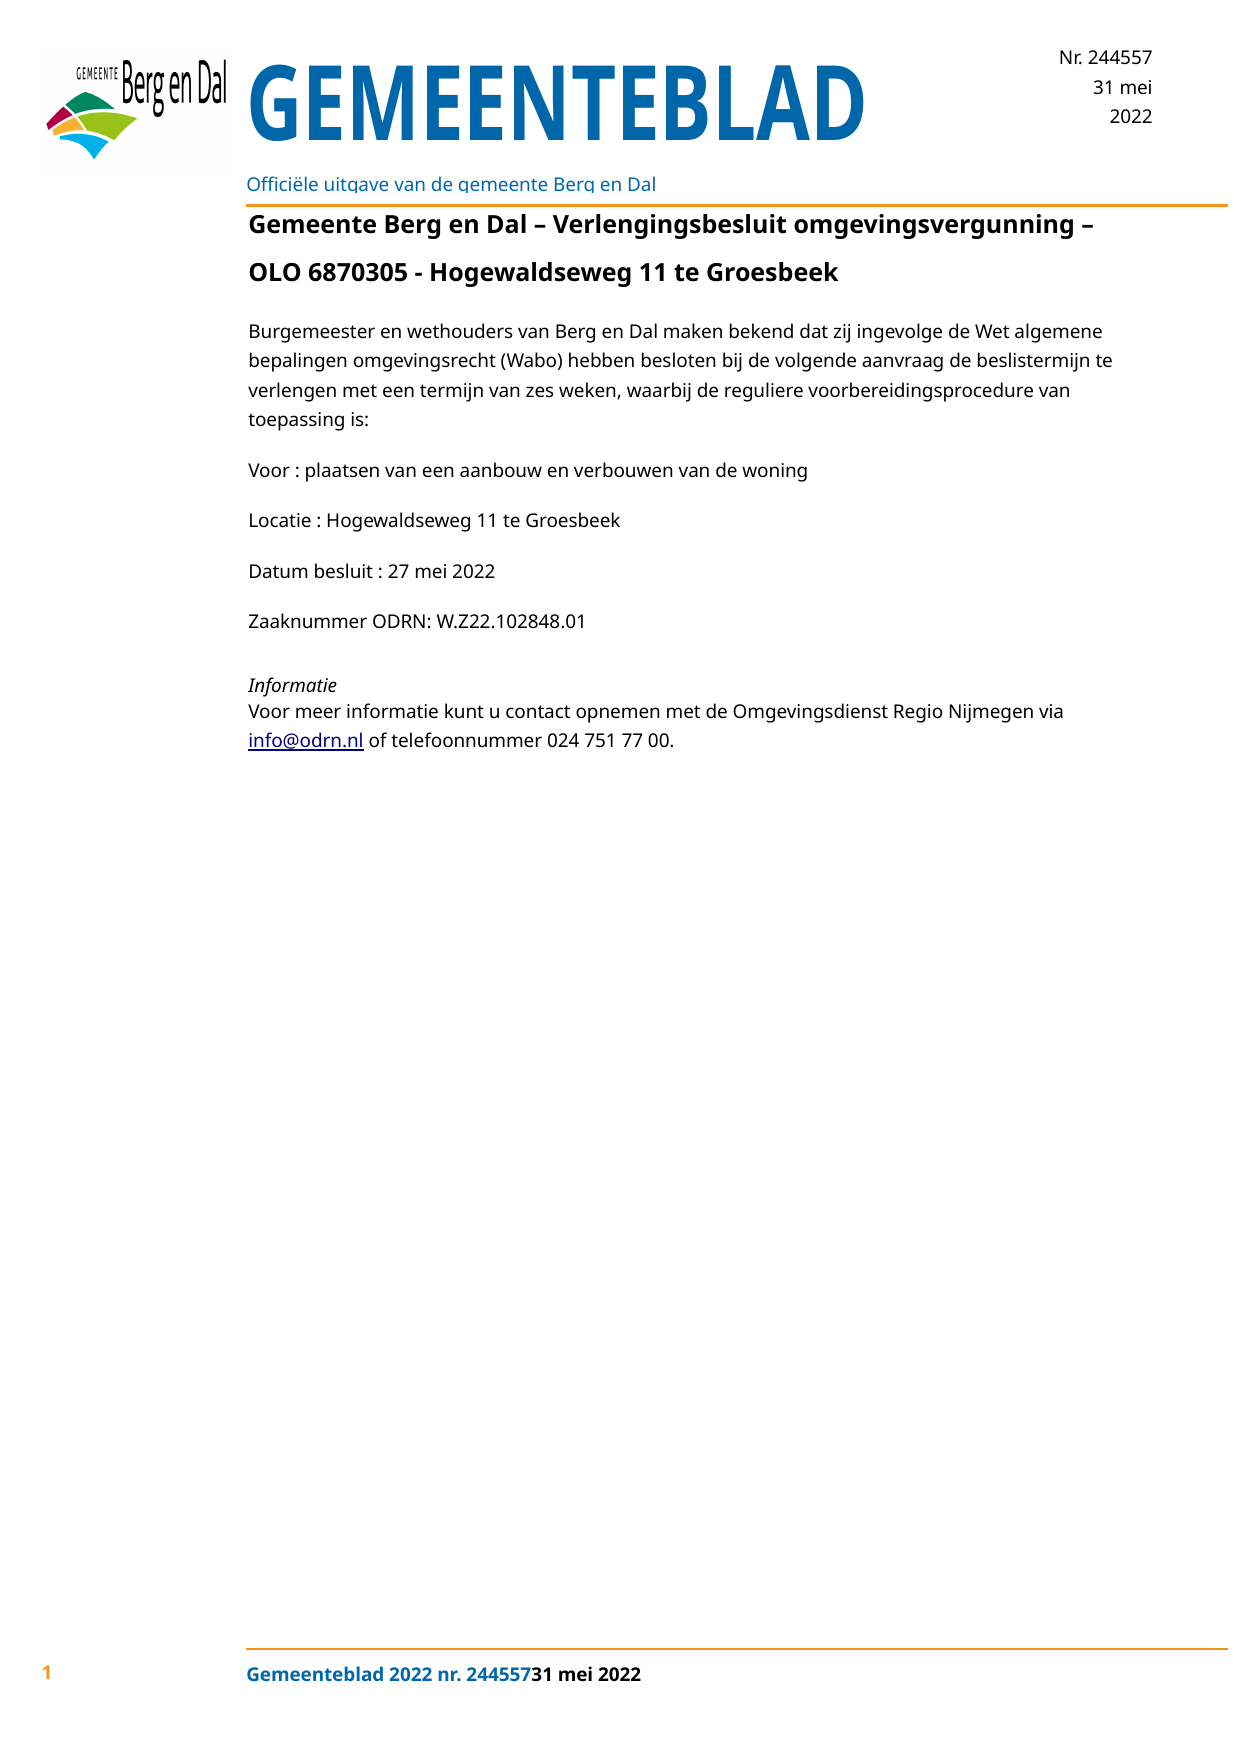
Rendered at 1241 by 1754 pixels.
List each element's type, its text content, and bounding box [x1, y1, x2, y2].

text Zaaknummer ODRN: W.Z22.102848.01 [248, 608, 1152, 634]
text Locatie : Hogewaldseweg 11 te Groesbeek [248, 507, 1152, 533]
picture [41, 47, 231, 172]
text Informatie [248, 672, 1152, 698]
text Voor meer informatie kunt u contact opnemen met de Omgevingsdienst Regio Nijmegen via info@odrn.nl of telefoonnummer 024 751 77 00. [248, 698, 1152, 753]
text Voor : plaatsen van een aanbouw en verbouwen van de woning [248, 457, 1152, 483]
text Burgemeester en wethouders van Berg en Dal maken bekend dat zij ingevolge de Wet algemene bepalingen omgevingsrecht (Wabo) hebben besloten bij de volgende aanvraag de beslistermijn te verlengen met een termijn van zes weken, waarbij de reguliere voorbereidingsprocedure van toepassing is: [248, 318, 1152, 432]
text Gemeente Berg en Dal – Verlengingsbesluit omgevingsvergunning – OLO 6870305 - Hogewaldseweg 11 te Groesbeek [248, 207, 1152, 288]
text Datum besluit : 27 mei 2022 [248, 558, 1152, 584]
